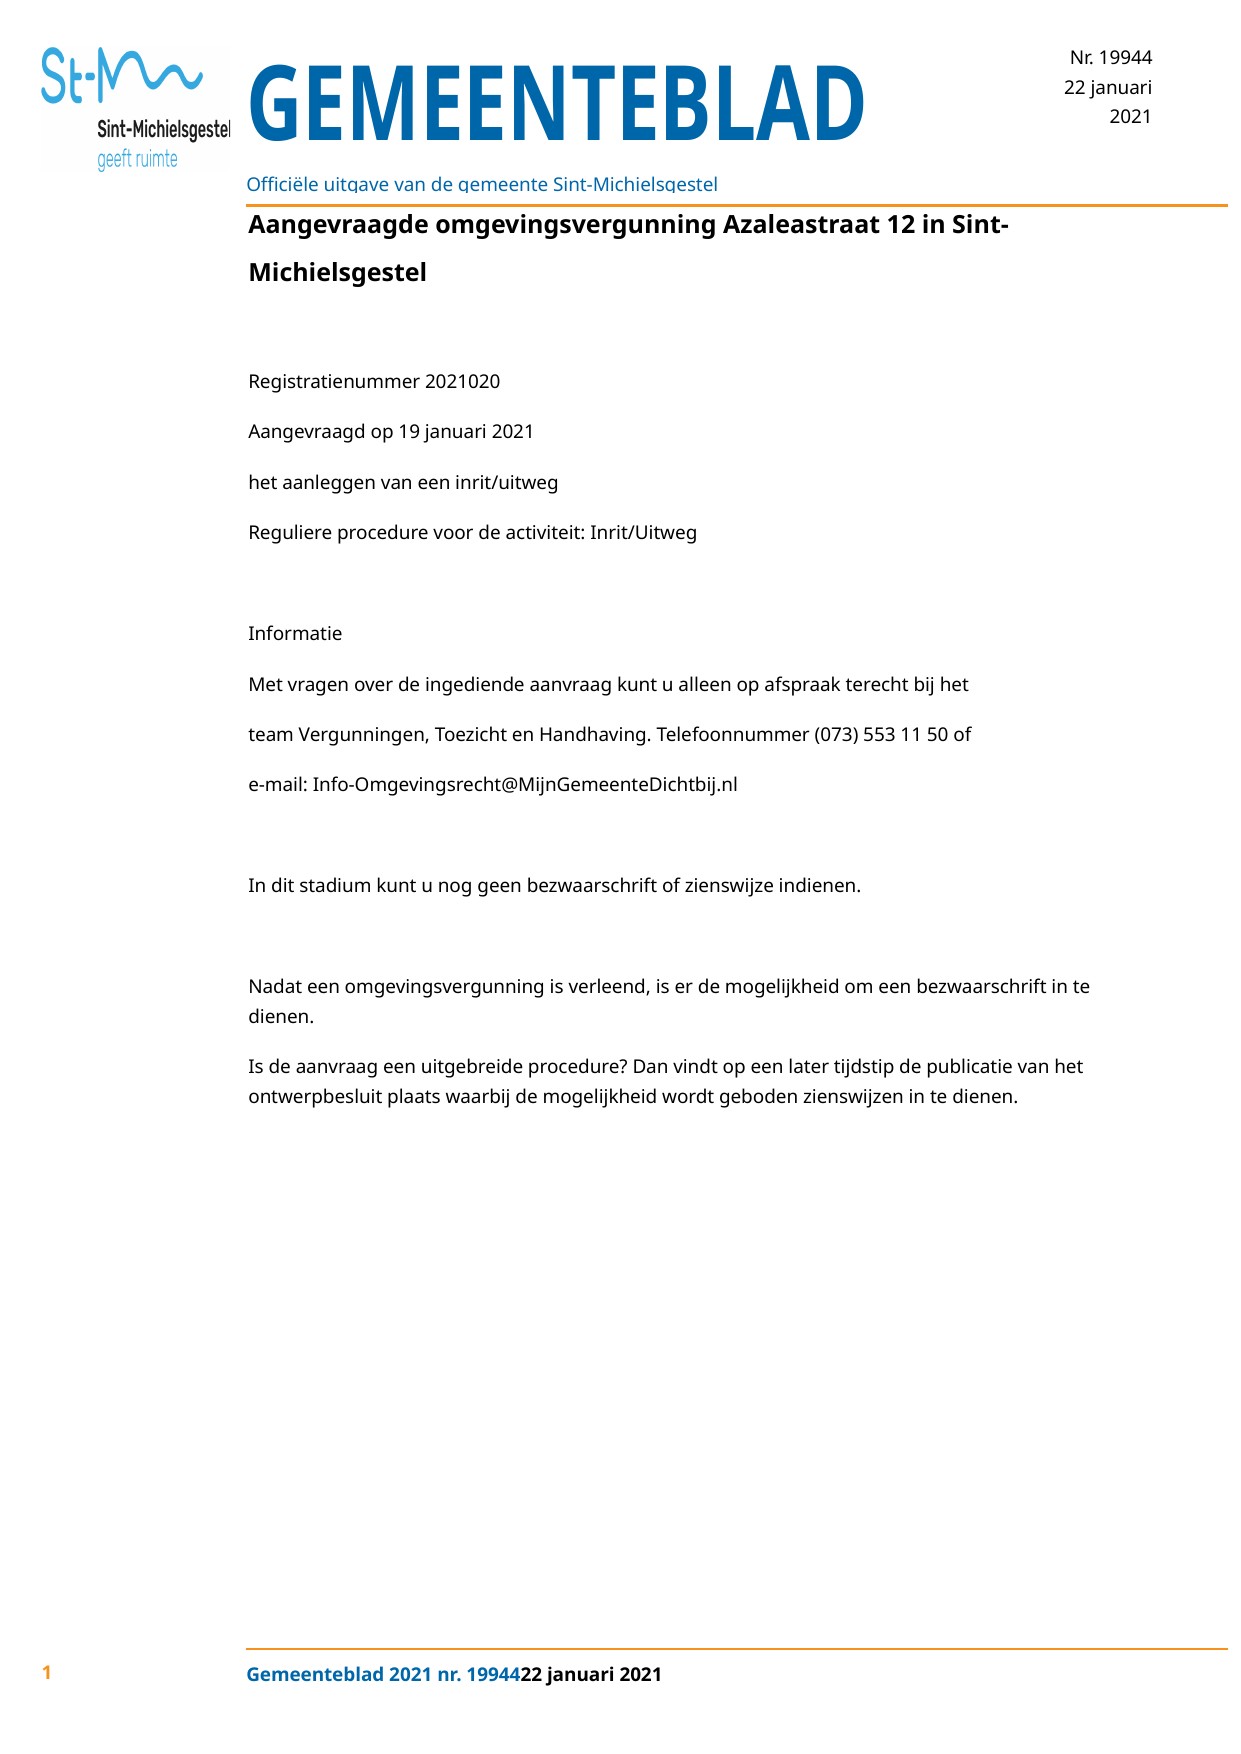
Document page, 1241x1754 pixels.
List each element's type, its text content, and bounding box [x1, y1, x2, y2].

text Informatie [248, 620, 1152, 646]
text Is de aanvraag een uitgebreide procedure? Dan vindt op een later tijdstip de publicatie van het ontwerpbesluit plaats waarbij de mogelijkheid wordt geboden zienswijzen in te dienen. [248, 1053, 1152, 1109]
text Registratienummer 2021020 [248, 368, 1152, 394]
text Nadat een omgevingsvergunning is verleend, is er de mogelijkheid om een bezwaarschrift in te dienen. [248, 973, 1152, 1029]
text Reguliere procedure voor de activiteit: Inrit/Uitweg [248, 519, 1152, 545]
text Met vragen over de ingediende aanvraag kunt u alleen op afspraak terecht bij het [248, 671, 1152, 697]
text Aangevraagde omgevingsvergunning Azaleastraat 12 in Sint-Michielsgestel [248, 207, 1152, 288]
text In dit stadium kunt u nog geen bezwaarschrift of zienswijze indienen. [248, 872, 1152, 898]
text e-mail: Info-Omgevingsrecht@MijnGemeenteDichtbij.nl [248, 772, 1152, 797]
picture [41, 47, 231, 172]
text team Vergunningen, Toezicht en Handhaving. Telefoonnummer (073) 553 11 50 of [248, 721, 1152, 747]
text Aangevraagd op 19 januari 2021 [248, 419, 1152, 444]
text het aanleggen van een inrit/uitweg [248, 469, 1152, 495]
